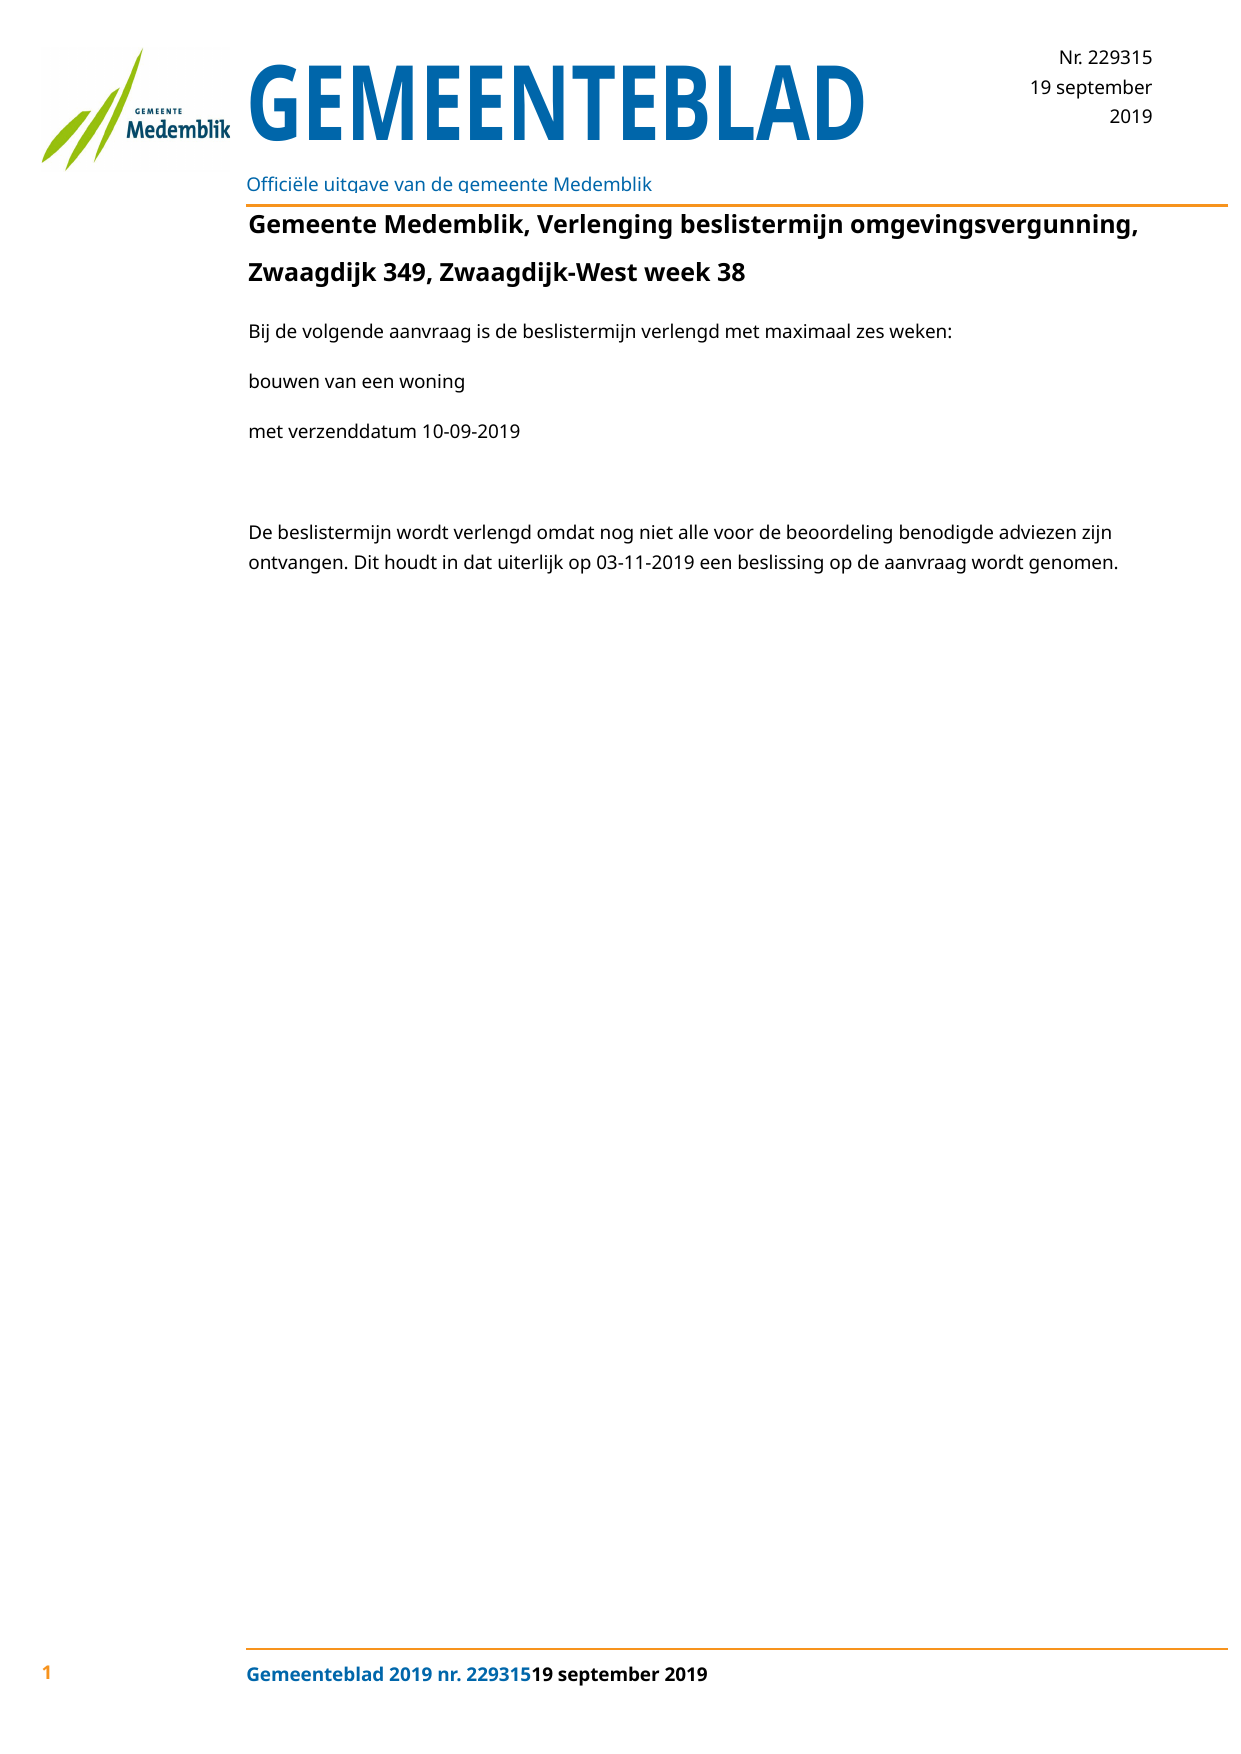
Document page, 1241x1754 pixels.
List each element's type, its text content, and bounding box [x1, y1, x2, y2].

text Bij de volgende aanvraag is de beslistermijn verlengd met maximaal zes weken: [248, 318, 1152, 344]
text De beslistermijn wordt verlengd omdat nog niet alle voor de beoordeling benodigde adviezen zijn ontvangen. Dit houdt in dat uiterlijk op 03-11-2019 een beslissing op de aanvraag wordt genomen. [248, 519, 1152, 575]
picture [41, 47, 231, 172]
text met verzenddatum 10-09-2019 [248, 419, 1152, 444]
text Gemeente Medemblik, Verlenging beslistermijn omgevingsvergunning, Zwaagdijk 349, Zwaagdijk-West week 38 [248, 207, 1152, 288]
text bouwen van een woning [248, 368, 1152, 394]
